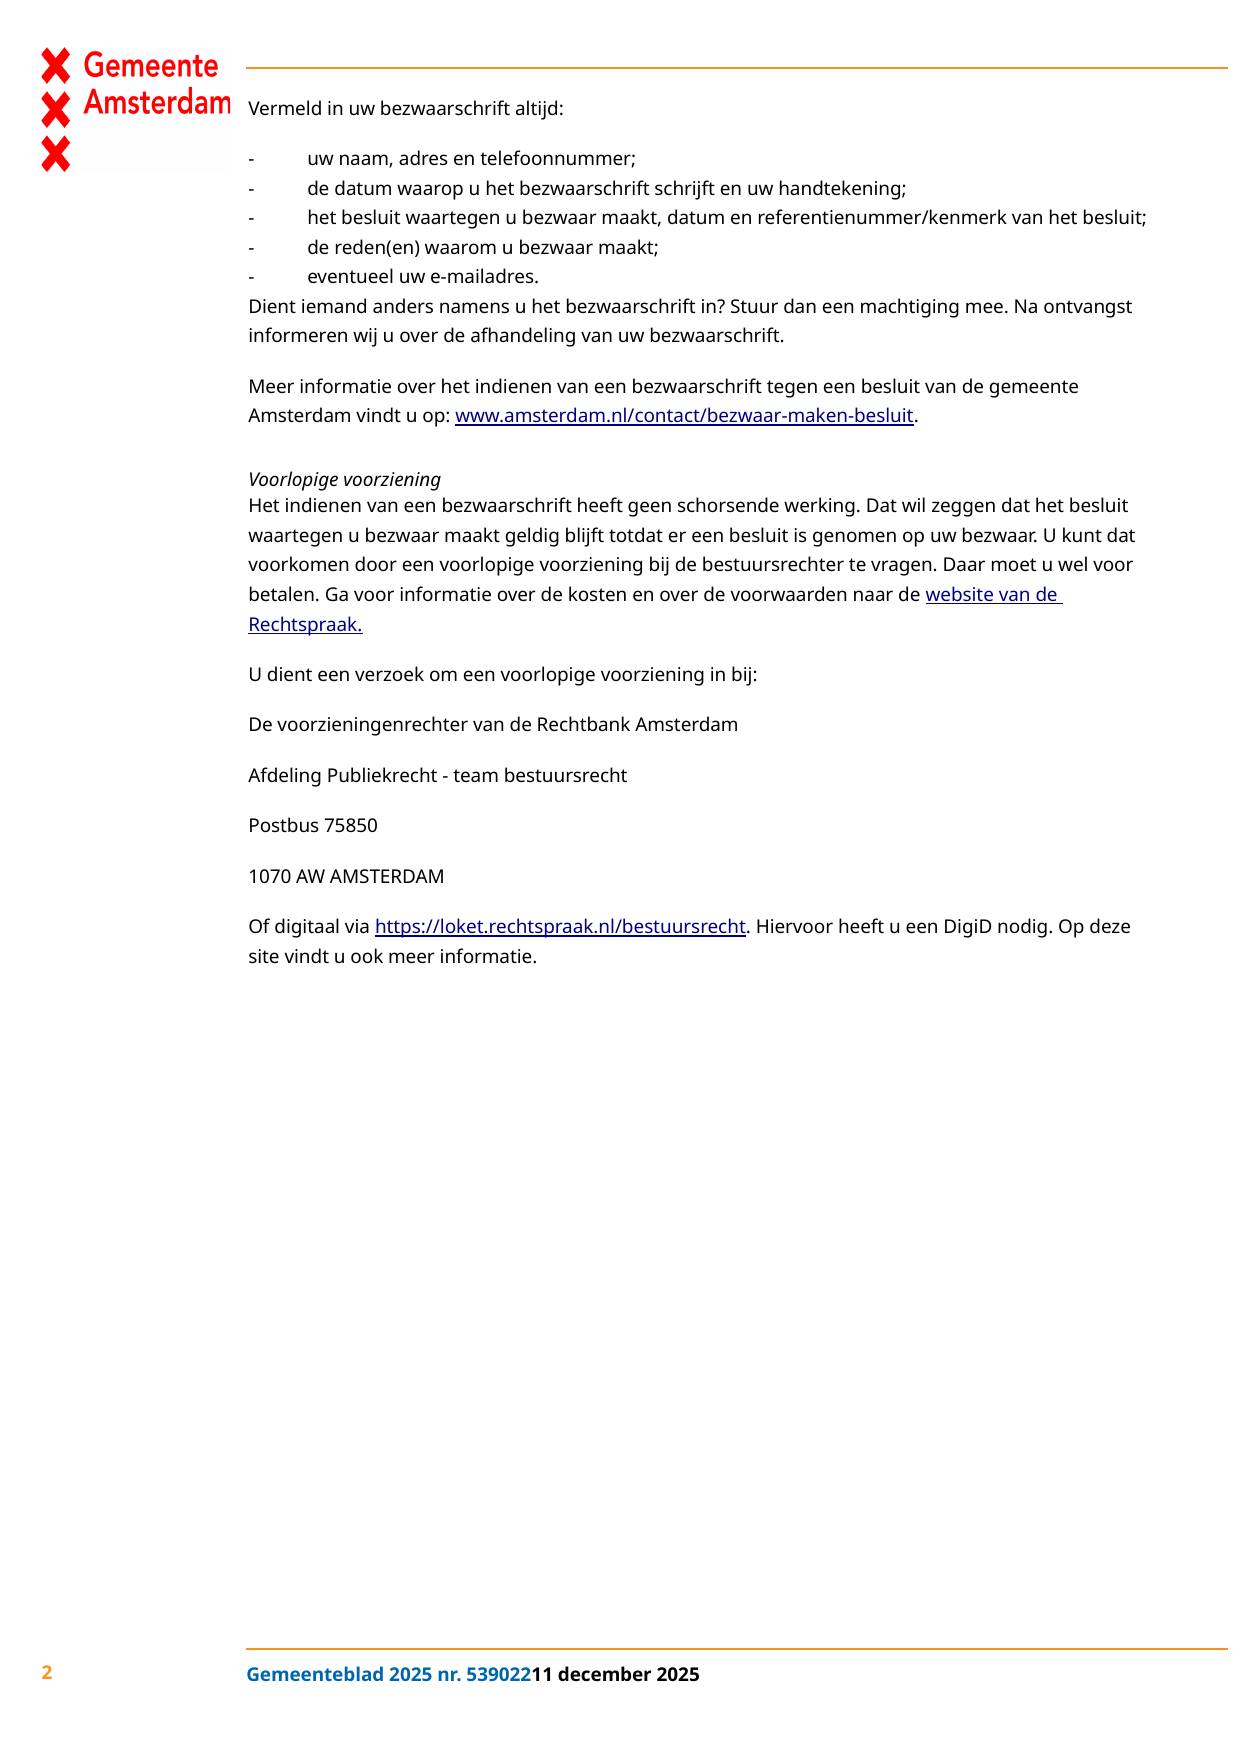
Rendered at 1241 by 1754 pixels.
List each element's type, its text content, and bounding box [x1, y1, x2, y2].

list de datum waarop u het bezwaarschrift schrijft en uw handtekening; [248, 175, 1152, 201]
text Meer informatie over het indienen van een bezwaarschrift tegen een besluit van de gemeente Amsterdam vindt u op: www.amsterdam.nl/contact/bezwaar-maken-besluit. [248, 373, 1152, 428]
picture [41, 47, 231, 172]
text Afdeling Publiekrecht - team bestuursrecht [248, 762, 1152, 788]
list uw naam, adres en telefoonnummer; [248, 145, 1152, 171]
text Postbus 75850 [248, 812, 1152, 838]
text Of digitaal via https://loket.rechtspraak.nl/bestuursrecht. Hiervoor heeft u een DigiD nodig. Op deze site vindt u ook meer informatie. [248, 913, 1152, 968]
text Dient iemand anders namens u het bezwaarschrift in? Stuur dan een machtiging mee. Na ontvangst informeren wij u over de afhandeling van uw bezwaarschrift. [248, 293, 1152, 348]
list eventueel uw e-mailadres. [248, 263, 1152, 289]
text De voorzieningenrechter van de Rechtbank Amsterdam [248, 712, 1152, 737]
list de reden(en) waarom u bezwaar maakt; [248, 234, 1152, 260]
text 1070 AW AMSTERDAM [248, 863, 1152, 888]
list het besluit waartegen u bezwaar maakt, datum en referentienummer/kenmerk van het besluit; [248, 204, 1152, 230]
text Het indienen van een bezwaarschrift heeft geen schorsende werking. Dat wil zeggen dat het besluit waartegen u bezwaar maakt geldig blijft totdat er een besluit is genomen op uw bezwaar. U kunt dat voorkomen door een voorlopige voorziening bij de bestuursrechter te vragen. Daar moet u wel voor betalen. Ga voor informatie over de kosten en over de voorwaarden naar de website van de Rechtspraak. [248, 492, 1152, 636]
text U dient een verzoek om een voorlopige voorziening in bij: [248, 661, 1152, 687]
text Voorlopige voorziening [248, 467, 1152, 492]
text Vermeld in uw bezwaarschrift altijd: [248, 95, 1152, 121]
